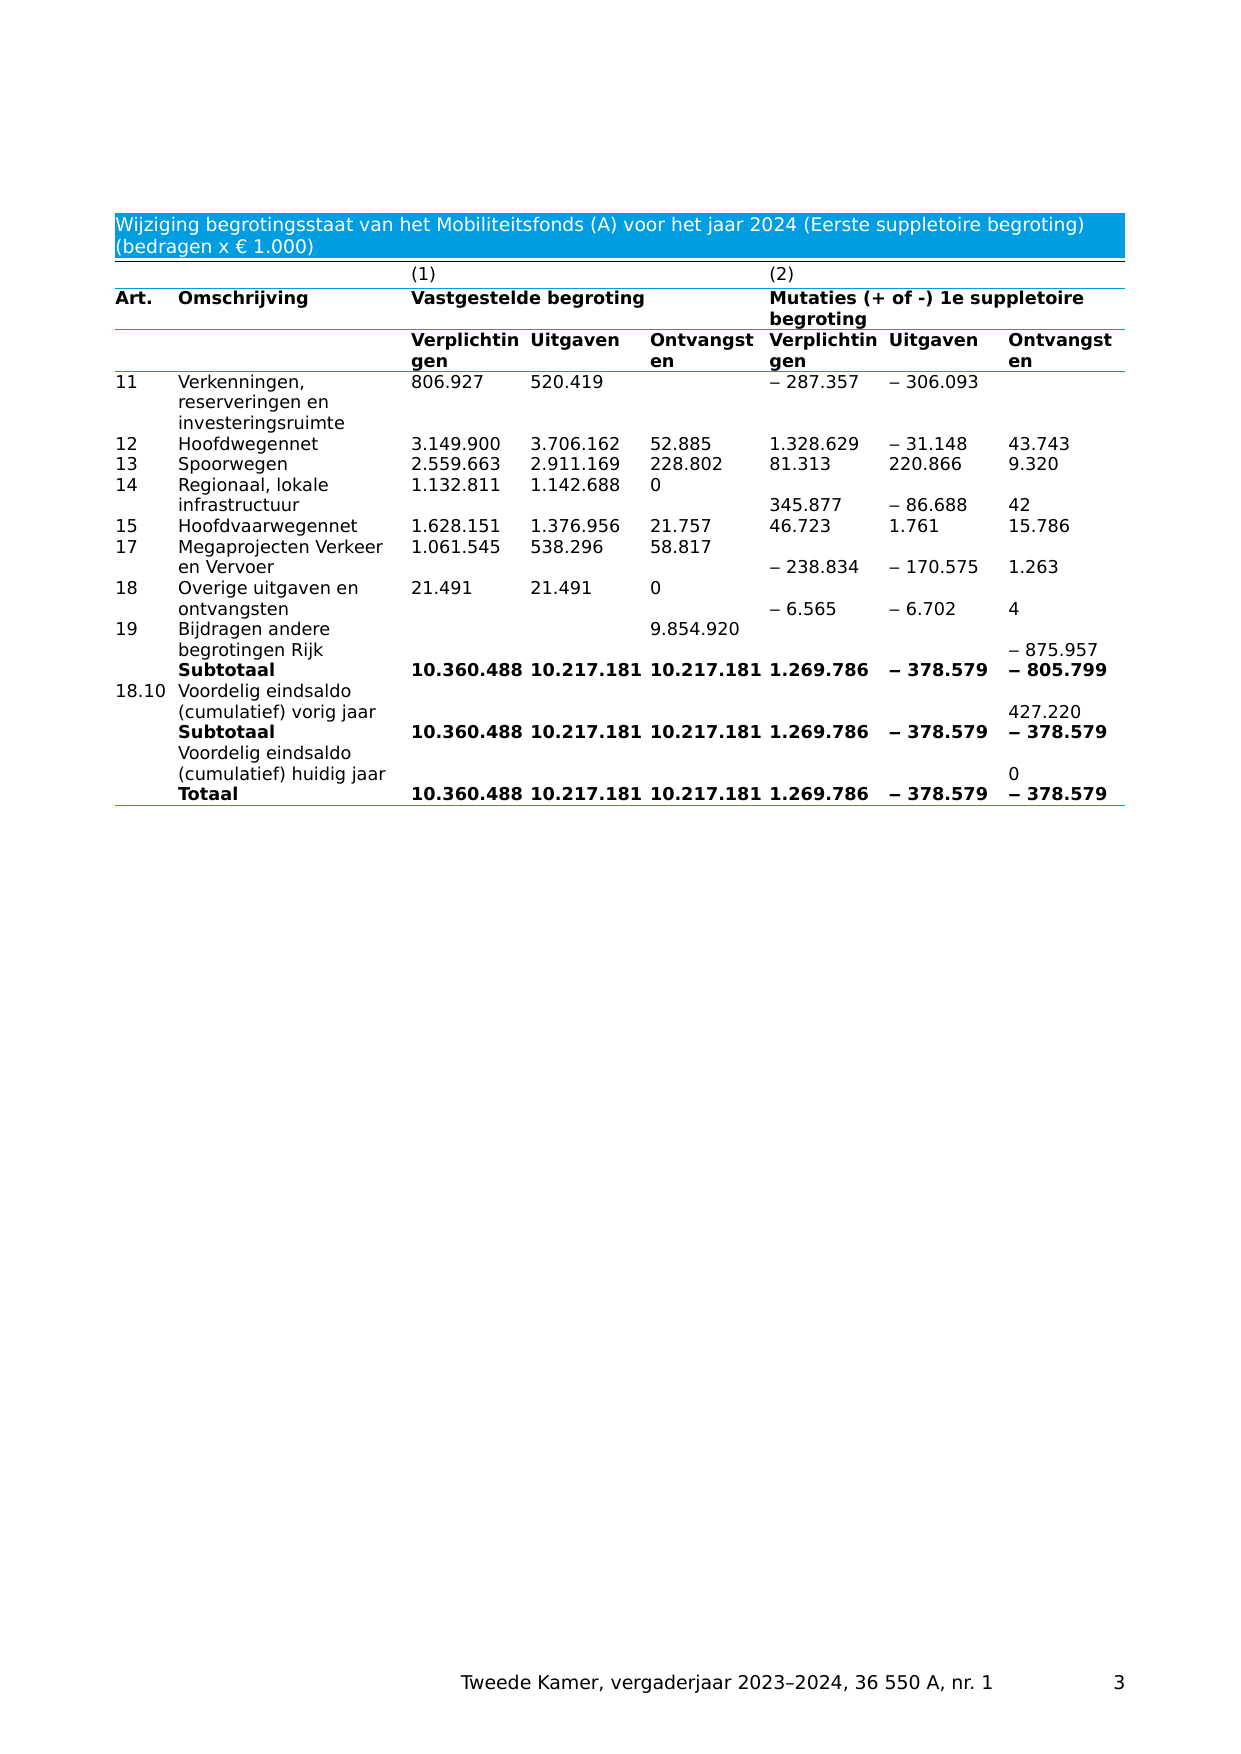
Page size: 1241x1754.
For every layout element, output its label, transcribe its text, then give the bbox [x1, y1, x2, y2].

table_cell ‒ 238.834 [766, 537, 886, 578]
table_cell Uitgaven [527, 330, 647, 371]
table_cell 10.217.181 [647, 660, 766, 681]
table_cell 1.142.688 [527, 475, 647, 516]
table_cell ‒ 287.357 [766, 372, 886, 433]
table_cell 1.132.811 [408, 475, 527, 516]
table_cell 43.743 [1005, 434, 1125, 454]
table_cell [886, 619, 1005, 660]
table_cell 58.817 [647, 537, 766, 578]
table_cell ‒ 805.799 [1005, 660, 1125, 681]
table_cell ‒ 378.579 [886, 784, 1005, 805]
table_cell 10.360.488 [408, 660, 527, 681]
table_cell 345.877 [766, 475, 886, 516]
table_cell [115, 743, 175, 784]
table_cell 12 [115, 434, 175, 454]
table_cell 1.376.956 [527, 516, 647, 537]
table_cell 81.313 [766, 454, 886, 475]
table_cell [408, 619, 527, 660]
table_cell 10.217.181 [647, 722, 766, 743]
table_cell 1.061.545 [408, 537, 527, 578]
table_cell ‒ 378.579 [1005, 784, 1125, 805]
table_cell 1.269.786 [766, 660, 886, 681]
table_cell 11 [115, 372, 175, 433]
table_cell 3.706.162 [527, 434, 647, 454]
table_cell 806.927 [408, 372, 527, 433]
table_cell 10.360.488 [408, 722, 527, 743]
table_cell [115, 330, 175, 371]
table_cell ‒ 306.093 [886, 372, 1005, 433]
table_cell [527, 743, 647, 784]
table_cell Regionaal, lokale infrastructuur [175, 475, 408, 516]
table_cell [766, 619, 886, 660]
table_cell 18.10 [115, 681, 175, 722]
table_cell 10.217.181 [647, 784, 766, 805]
table_cell (2) [766, 262, 1125, 288]
table_cell ‒ 6.702 [886, 578, 1005, 619]
table_cell ‒ 6.565 [766, 578, 886, 619]
table_cell 0 [1005, 743, 1125, 784]
table_cell 1.328.629 [766, 434, 886, 454]
table_cell 4 [1005, 578, 1125, 619]
table_cell 19 [115, 619, 175, 660]
table_cell Bijdragen andere begrotingen Rijk [175, 619, 408, 660]
table_cell [115, 784, 175, 805]
table_cell Ontvangsten [647, 330, 766, 371]
table_cell Omschrijving [175, 289, 408, 329]
table_cell 15.786 [1005, 516, 1125, 537]
table_cell ‒ 86.688 [886, 475, 1005, 516]
table_cell Hoofdwegennet [175, 434, 408, 454]
table_cell 538.296 [527, 537, 647, 578]
table_cell 427.220 [1005, 681, 1125, 722]
table_cell [647, 681, 766, 722]
table_cell Subtotaal [175, 722, 408, 743]
table_cell 13 [115, 454, 175, 475]
table_cell Voordelig eindsaldo (cumulatief) huidig jaar [175, 743, 408, 784]
table_cell [175, 262, 408, 288]
table_cell ‒ 170.575 [886, 537, 1005, 578]
table_cell [766, 743, 886, 784]
table_cell ‒ 378.579 [886, 722, 1005, 743]
table_cell [115, 660, 175, 681]
table_cell [886, 743, 1005, 784]
table_cell 15 [115, 516, 175, 537]
table_cell 9.320 [1005, 454, 1125, 475]
table_cell [175, 330, 408, 371]
table_cell (1) [408, 262, 766, 288]
table_cell Overige uitgaven en ontvangsten [175, 578, 408, 619]
table_cell 10.217.181 [527, 784, 647, 805]
table_cell Verplichtingen [766, 330, 886, 371]
table_cell 21.757 [647, 516, 766, 537]
table_cell Verplichtingen [408, 330, 527, 371]
table_cell 10.217.181 [527, 660, 647, 681]
table_cell 14 [115, 475, 175, 516]
table_cell 0 [647, 578, 766, 619]
table_cell [766, 681, 886, 722]
table_cell [527, 619, 647, 660]
table_cell 1.269.786 [766, 722, 886, 743]
table_cell [647, 743, 766, 784]
table_cell 3.149.900 [408, 434, 527, 454]
table_cell [527, 681, 647, 722]
table_cell 1.269.786 [766, 784, 886, 805]
table_cell 220.866 [886, 454, 1005, 475]
table_cell 10.360.488 [408, 784, 527, 805]
table_cell [408, 743, 527, 784]
table_cell Hoofdvaarwegennet [175, 516, 408, 537]
table_cell 1.263 [1005, 537, 1125, 578]
table_cell [647, 372, 766, 433]
table_cell Totaal [175, 784, 408, 805]
table_cell Ontvangsten [1005, 330, 1125, 371]
table_cell Megaprojecten Verkeer en Vervoer [175, 537, 408, 578]
table_cell 9.854.920 [647, 619, 766, 660]
table_cell 520.419 [527, 372, 647, 433]
table_cell 52.885 [647, 434, 766, 454]
table_cell 17 [115, 537, 175, 578]
table_cell [408, 681, 527, 722]
table_cell ‒ 875.957 [1005, 619, 1125, 660]
table_cell 2.559.663 [408, 454, 527, 475]
table_cell [115, 722, 175, 743]
table_cell Verkenningen, reserveringen en investeringsruimte [175, 372, 408, 433]
table_cell Mutaties (+ of -) 1e suppletoire begroting [766, 289, 1125, 329]
table_cell 228.802 [647, 454, 766, 475]
table_cell ‒ 31.148 [886, 434, 1005, 454]
table_cell 21.491 [408, 578, 527, 619]
table_cell 46.723 [766, 516, 886, 537]
table_cell ‒ 378.579 [886, 660, 1005, 681]
table_cell 18 [115, 578, 175, 619]
table_cell [1005, 372, 1125, 433]
table_cell Voordelig eindsaldo (cumulatief) vorig jaar [175, 681, 408, 722]
table_cell 10.217.181 [527, 722, 647, 743]
table_cell 42 [1005, 475, 1125, 516]
table_cell [886, 681, 1005, 722]
table_cell ‒ 378.579 [1005, 722, 1125, 743]
table_cell 2.911.169 [527, 454, 647, 475]
table_cell Subtotaal [175, 660, 408, 681]
table_cell Art. [115, 289, 175, 329]
table_cell 1.628.151 [408, 516, 527, 537]
table_cell Vastgestelde begroting [408, 289, 766, 329]
table_cell 0 [647, 475, 766, 516]
table_cell Uitgaven [886, 330, 1005, 371]
table_cell 21.491 [527, 578, 647, 619]
table_cell 1.761 [886, 516, 1005, 537]
table_cell [115, 262, 175, 288]
table_cell Spoorwegen [175, 454, 408, 475]
